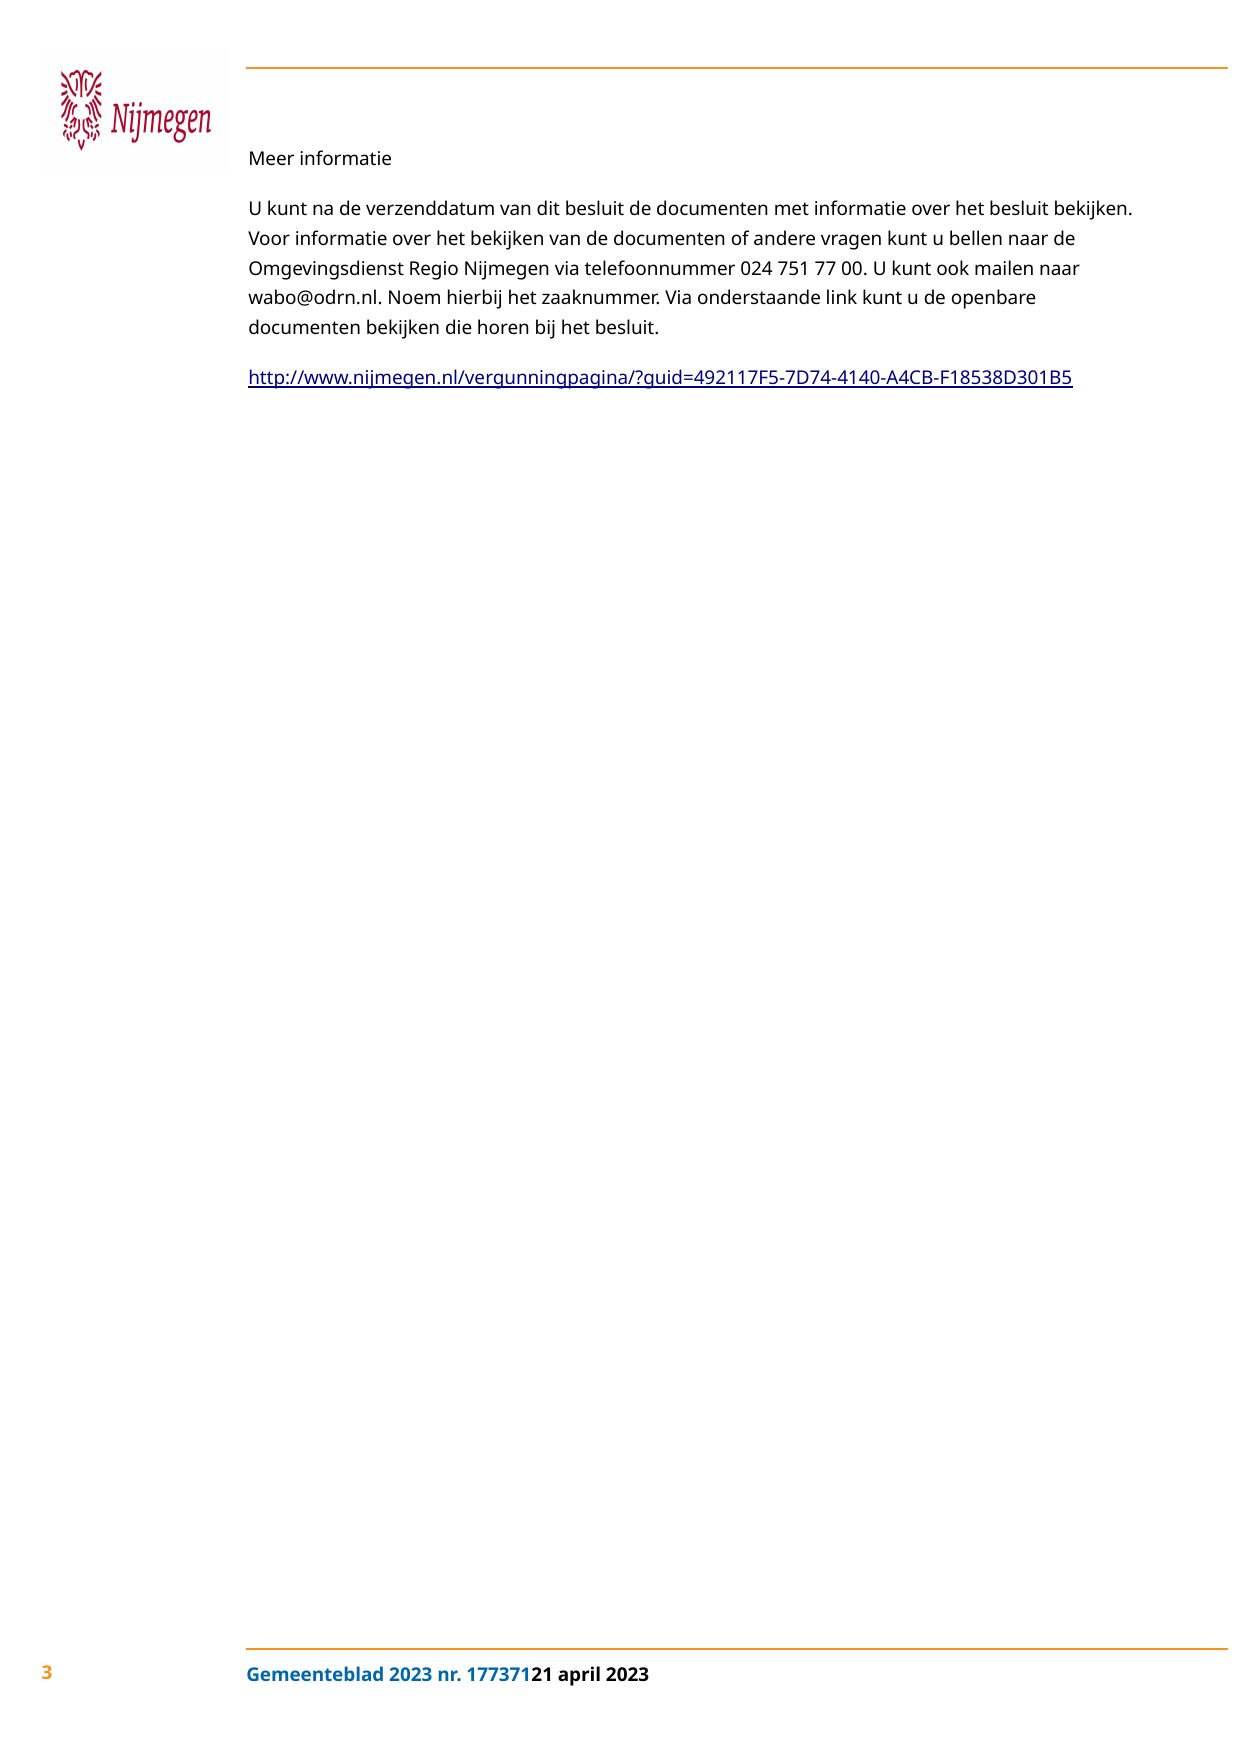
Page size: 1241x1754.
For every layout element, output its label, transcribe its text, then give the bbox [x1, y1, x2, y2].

text U kunt na de verzenddatum van dit besluit de documenten met informatie over het besluit bekijken. Voor informatie over het bekijken van de documenten of andere vragen kunt u bellen naar de Omgevingsdienst Regio Nijmegen via telefoonnummer 024 751 77 00. U kunt ook mailen naar wabo@odrn.nl. Noem hierbij het zaaknummer. Via onderstaande link kunt u de openbare documenten bekijken die horen bij het besluit. [248, 196, 1152, 340]
text http://www.nijmegen.nl/vergunningpagina/?guid=492117F5-7D74-4140-A4CB-F18538D301B5 [248, 364, 1152, 390]
text Meer informatie [248, 145, 1152, 171]
picture [41, 47, 231, 172]
